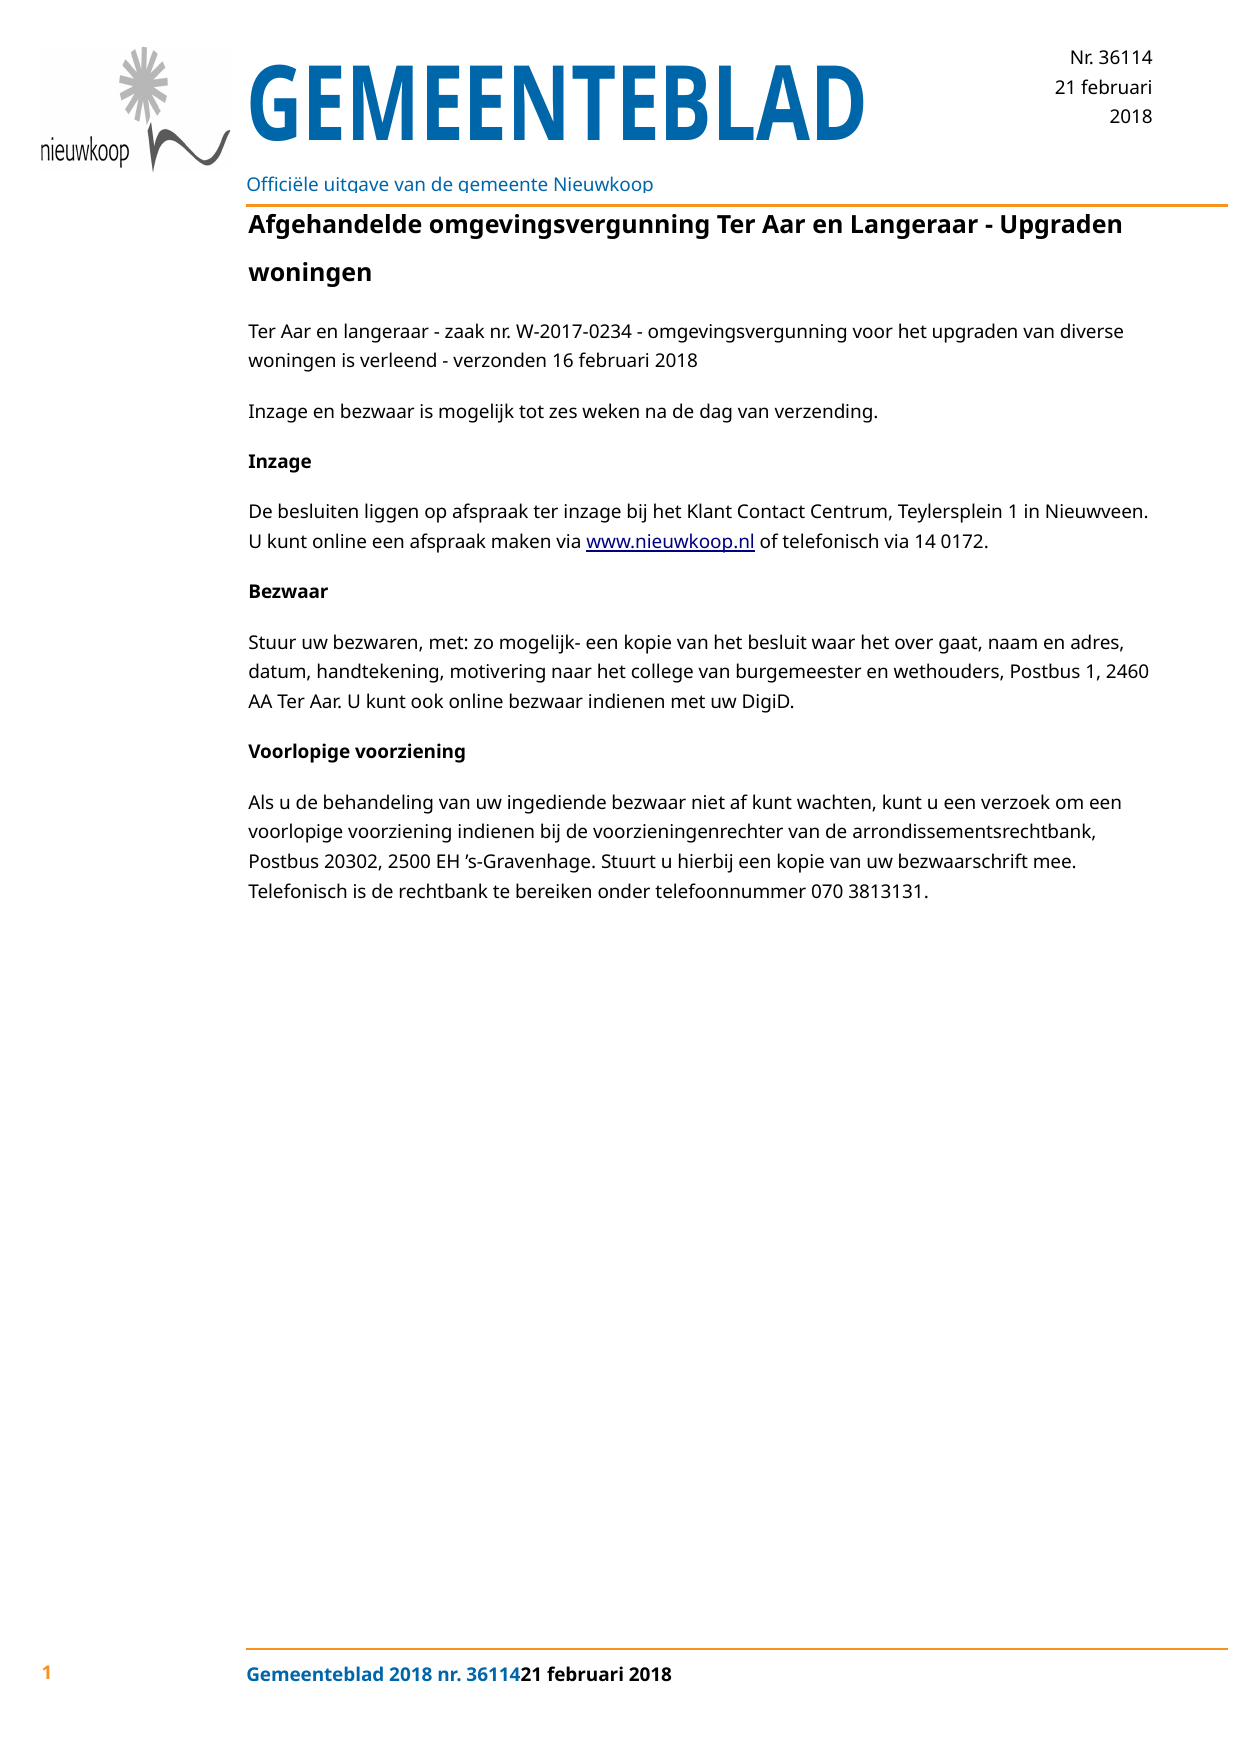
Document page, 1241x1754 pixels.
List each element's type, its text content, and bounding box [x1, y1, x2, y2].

picture [41, 47, 231, 172]
text Als u de behandeling van uw ingediende bezwaar niet af kunt wachten, kunt u een verzoek om een voorlopige voorziening indienen bij de voorzieningenrechter van de arrondissementsrechtbank, Postbus 20302, 2500 EH ’s-Gravenhage. Stuurt u hierbij een kopie van uw bezwaarschrift mee. Telefonisch is de rechtbank te bereiken onder telefoonnummer 070 3813131. [248, 789, 1152, 904]
text Inzage [248, 448, 1152, 474]
text Inzage en bezwaar is mogelijk tot zes weken na de dag van verzending. [248, 398, 1152, 424]
text Afgehandelde omgevingsvergunning Ter Aar en Langeraar - Upgraden woningen [248, 207, 1152, 288]
text Voorlopige voorziening [248, 739, 1152, 764]
text De besluiten liggen op afspraak ter inzage bij het Klant Contact Centrum, Teylersplein 1 in Nieuwveen. U kunt online een afspraak maken via www.nieuwkoop.nl of telefonisch via 14 0172. [248, 499, 1152, 554]
text Ter Aar en langeraar - zaak nr. W-2017-0234 - omgevingsvergunning voor het upgraden van diverse woningen is verleend - verzonden 16 februari 2018 [248, 318, 1152, 373]
text Bezwaar [248, 579, 1152, 604]
text Stuur uw bezwaren, met: zo mogelijk- een kopie van het besluit waar het over gaat, naam en adres, datum, handtekening, motivering naar het college van burgemeester en wethouders, Postbus 1, 2460 AA Ter Aar. U kunt ook online bezwaar indienen met uw DigiD. [248, 629, 1152, 714]
